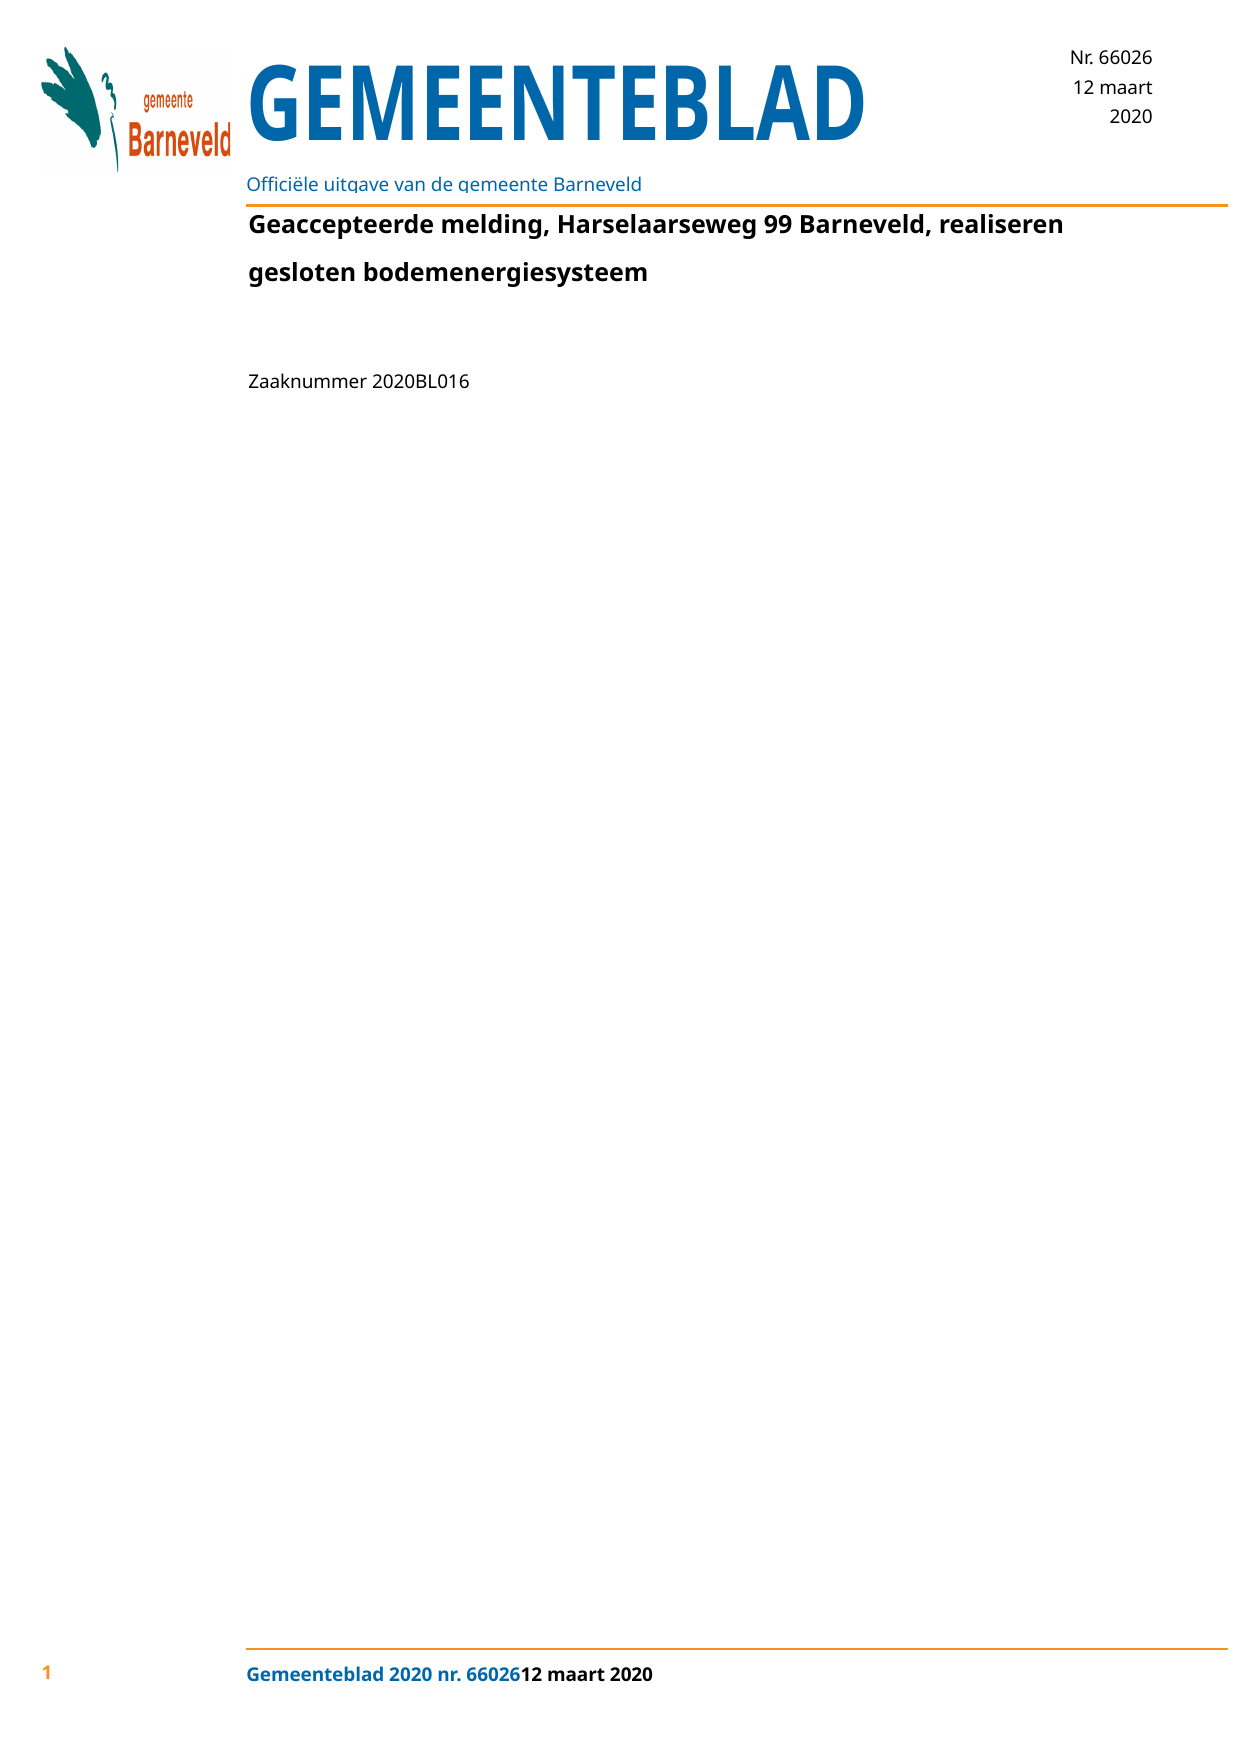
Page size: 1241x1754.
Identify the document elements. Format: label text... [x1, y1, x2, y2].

text Geaccepteerde melding, Harselaarseweg 99 Barneveld, realiseren gesloten bodemenergiesysteem [248, 207, 1152, 288]
picture [41, 47, 231, 172]
text Zaaknummer 2020BL016 [248, 368, 1152, 394]
